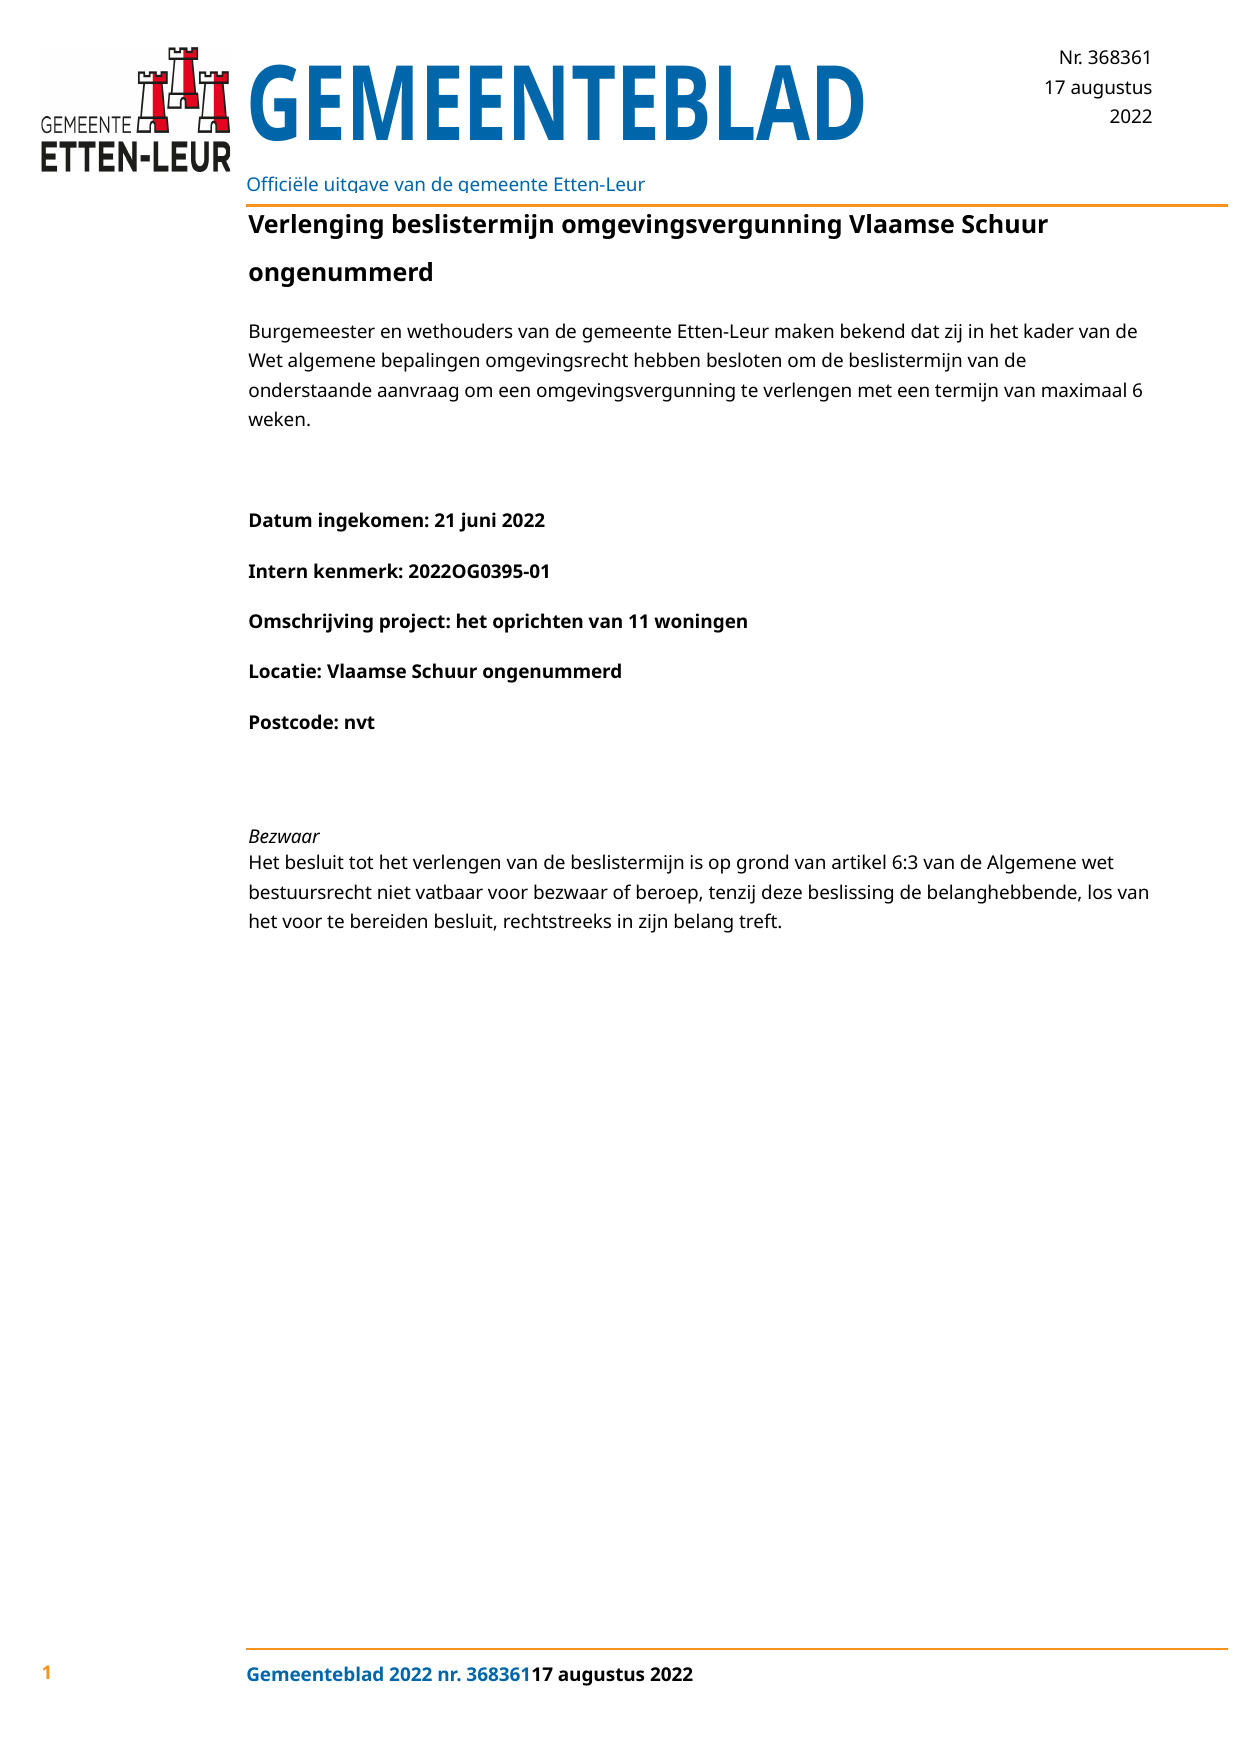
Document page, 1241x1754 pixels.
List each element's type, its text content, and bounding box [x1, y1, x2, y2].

text Postcode: nvt [248, 709, 1152, 735]
picture [41, 47, 231, 172]
text Burgemeester en wethouders van de gemeente Etten-Leur maken bekend dat zij in het kader van de Wet algemene bepalingen omgevingsrecht hebben besloten om de beslistermijn van de onderstaande aanvraag om een omgevingsvergunning te verlengen met een termijn van maximaal 6 weken. [248, 318, 1152, 432]
text Het besluit tot het verlengen van de beslistermijn is op grond van artikel 6:3 van de Algemene wet bestuursrecht niet vatbaar voor bezwaar of beroep, tenzij deze beslissing de belanghebbende, los van het voor te bereiden besluit, rechtstreeks in zijn belang treft. [248, 849, 1152, 934]
text Datum ingekomen: 21 juni 2022 [248, 507, 1152, 533]
text Locatie: Vlaamse Schuur ongenummerd [248, 659, 1152, 684]
text Verlenging beslistermijn omgevingsvergunning Vlaamse Schuur ongenummerd [248, 207, 1152, 288]
text Bezwaar [248, 823, 1152, 849]
text Omschrijving project: het oprichten van 11 woningen [248, 608, 1152, 634]
text Intern kenmerk: 2022OG0395-01 [248, 558, 1152, 584]
